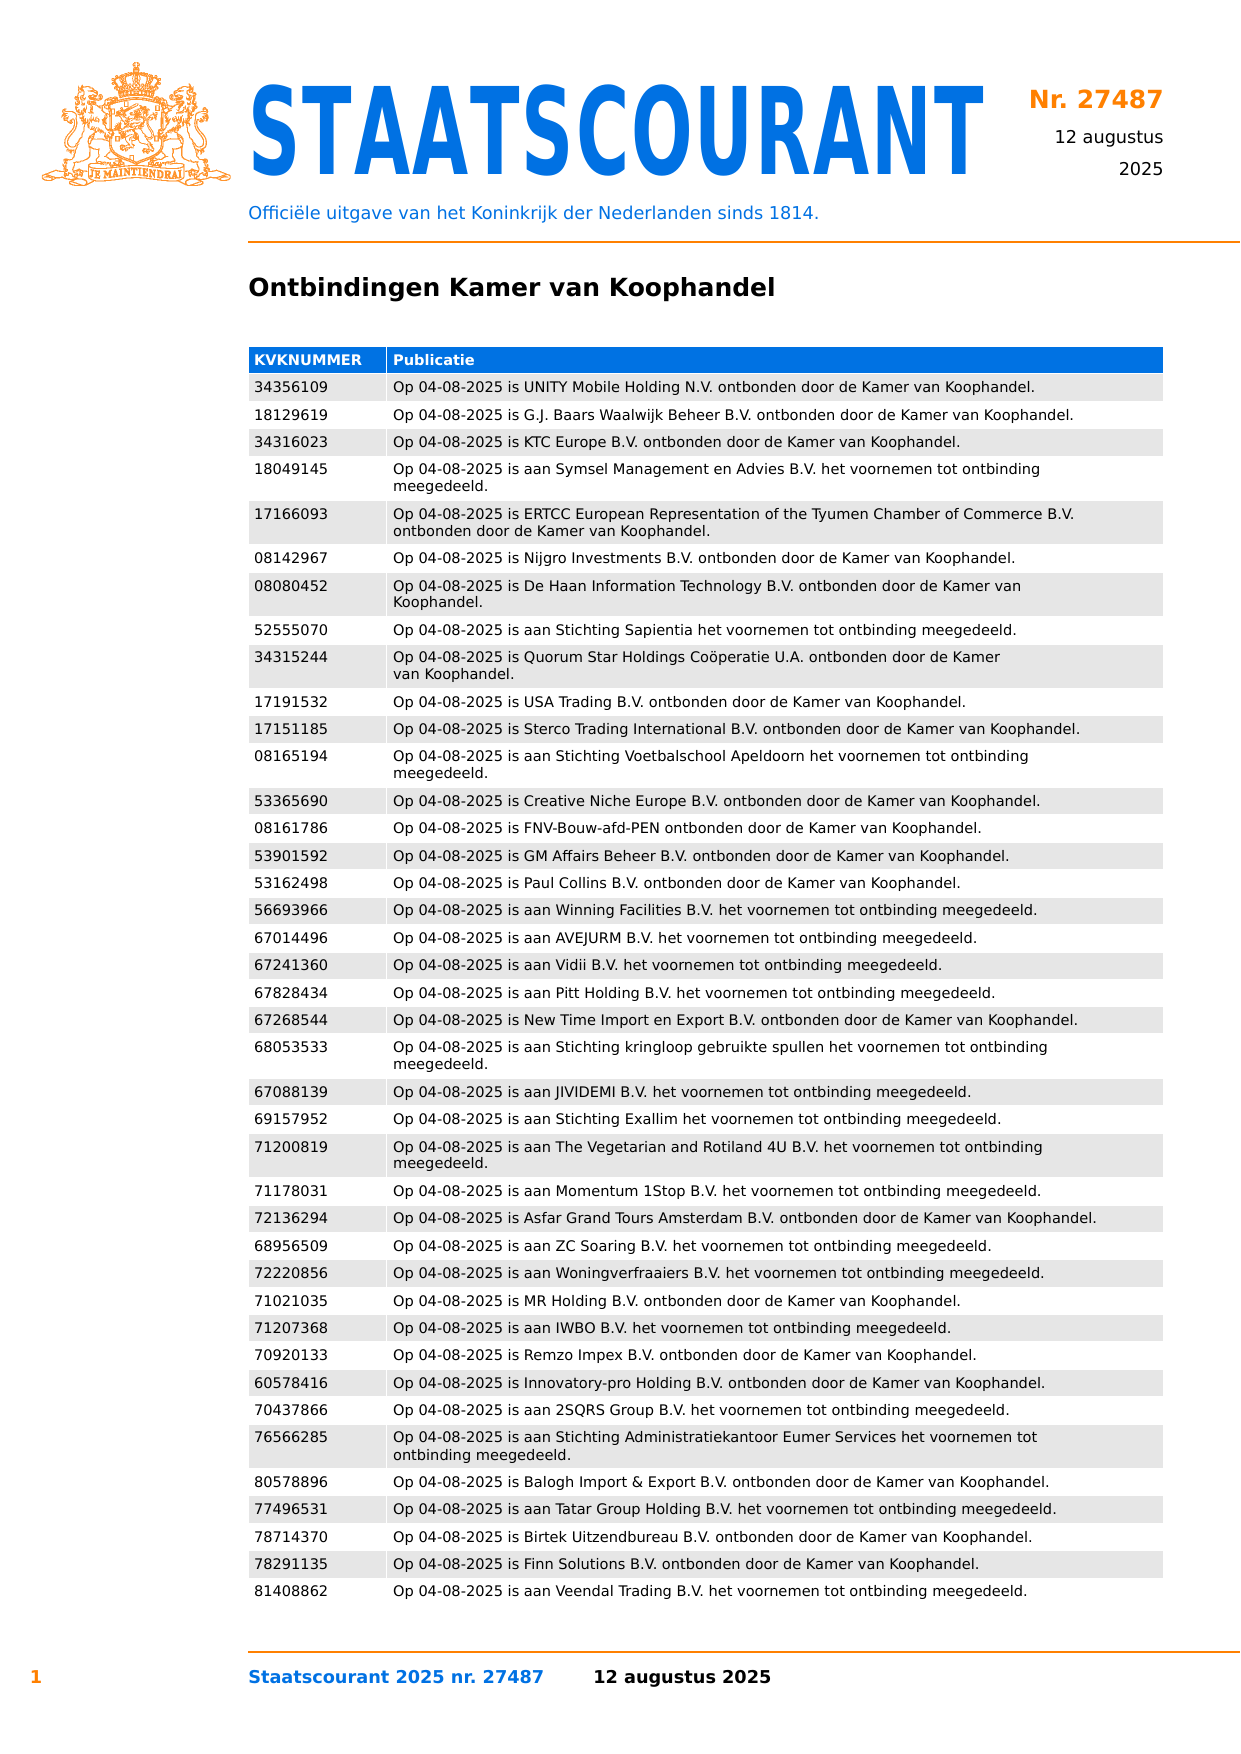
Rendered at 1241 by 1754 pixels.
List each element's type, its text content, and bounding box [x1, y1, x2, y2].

table_cell Op 04-08-2025 is aan ZC Soaring B.V. het voornemen tot ontbinding meegedeeld. [387, 1233, 1163, 1259]
table_cell 08142967 [249, 545, 386, 572]
table_cell 70437866 [249, 1397, 386, 1424]
table_cell Op 04-08-2025 is aan The Vegetarian and Rotiland 4U B.V. het voornemen tot ontbinding meegedeeld. [387, 1134, 1163, 1177]
table_cell 71021035 [249, 1288, 386, 1314]
table_cell 71178031 [249, 1178, 386, 1204]
table_cell Op 04-08-2025 is FNV-Bouw-afd-PEN ontbonden door de Kamer van Koophandel. [387, 815, 1163, 842]
table_cell 80578896 [249, 1469, 386, 1495]
table_cell Op 04-08-2025 is Remzo Impex B.V. ontbonden door de Kamer van Koophandel. [387, 1343, 1163, 1369]
table_cell 34316023 [249, 429, 386, 456]
table_cell 08165194 [249, 744, 386, 787]
table_cell 34356109 [249, 374, 386, 401]
table_cell Op 04-08-2025 is aan IWBO B.V. het voornemen tot ontbinding meegedeeld. [387, 1315, 1163, 1341]
table_cell 78291135 [249, 1551, 386, 1578]
table_cell 76566285 [249, 1425, 386, 1468]
table_cell 56693966 [249, 898, 386, 924]
table_cell Op 04-08-2025 is USA Trading B.V. ontbonden door de Kamer van Koophandel. [387, 689, 1163, 715]
table_cell 08161786 [249, 815, 386, 842]
table_cell Op 04-08-2025 is aan AVEJURM B.V. het voornemen tot ontbinding meegedeeld. [387, 925, 1163, 951]
table_header STAATSCOURANT [248, 62, 998, 203]
table_cell Op 04-08-2025 is Balogh Import & Export B.V. ontbonden door de Kamer van Koophandel. [387, 1469, 1163, 1495]
table_cell 53162498 [249, 870, 386, 897]
table_cell 71207368 [249, 1315, 386, 1341]
table_cell Op 04-08-2025 is aan Vidii B.V. het voornemen tot ontbinding meegedeeld. [387, 953, 1163, 979]
table_cell Op 04-08-2025 is aan Woningverfraaiers B.V. het voornemen tot ontbinding meegedeeld. [387, 1260, 1163, 1287]
table_cell 18049145 [249, 457, 386, 500]
table_cell Op 04-08-2025 is aan Winning Facilities B.V. het voornemen tot ontbinding meegedeeld. [387, 898, 1163, 924]
table_cell 17191532 [249, 689, 386, 715]
table_cell Officiële uitgave van het Koninkrijk der Nederlanden sinds 1814. [248, 203, 1240, 241]
table_cell 72136294 [249, 1206, 386, 1232]
table_cell 17166093 [249, 501, 386, 544]
table_cell Op 04-08-2025 is aan 2SQRS Group B.V. het voornemen tot ontbinding meegedeeld. [387, 1397, 1163, 1424]
subtitle Ontbindingen Kamer van Koophandel [248, 273, 1163, 302]
table_cell Op 04-08-2025 is Paul Collins B.V. ontbonden door de Kamer van Koophandel. [387, 870, 1163, 897]
table_cell 52555070 [249, 617, 386, 643]
table_header [25, 62, 248, 241]
table_cell 67088139 [249, 1079, 386, 1105]
table_cell 2025 [998, 153, 1240, 203]
table_cell Op 04-08-2025 is Creative Niche Europe B.V. ontbonden door de Kamer van Koophandel. [387, 788, 1163, 814]
table_cell Op 04-08-2025 is aan JIVIDEMI B.V. het voornemen tot ontbinding meegedeeld. [387, 1079, 1163, 1105]
table_header KVKNUMMER [249, 347, 386, 373]
table_cell 34315244 [249, 645, 386, 688]
table_cell Op 04-08-2025 is aan Momentum 1Stop B.V. het voornemen tot ontbinding meegedeeld. [387, 1178, 1163, 1204]
table_cell Op 04-08-2025 is aan Pitt Holding B.V. het voornemen tot ontbinding meegedeeld. [387, 980, 1163, 1006]
table_header Publicatie [387, 347, 1163, 373]
table_cell Op 04-08-2025 is ERTCC European Representation of the Tyumen Chamber of Commerce B.V. ontbonden door de Kamer van Koophandel. [387, 501, 1163, 544]
table_cell Op 04-08-2025 is KTC Europe B.V. ontbonden door de Kamer van Koophandel. [387, 429, 1163, 456]
table_cell 68956509 [249, 1233, 386, 1259]
table_cell Op 04-08-2025 is aan Symsel Management en Advies B.V. het voornemen tot ontbinding meegedeeld. [387, 457, 1163, 500]
table_cell 12 augustus [998, 121, 1240, 153]
table_cell Op 04-08-2025 is aan Stichting Administratiekantoor Eumer Services het voornemen tot ontbinding meegedeeld. [387, 1425, 1163, 1468]
table_cell Op 04-08-2025 is Asfar Grand Tours Amsterdam B.V. ontbonden door de Kamer van Koophandel. [387, 1206, 1163, 1232]
table_cell Op 04-08-2025 is Sterco Trading International B.V. ontbonden door de Kamer van Koophandel. [387, 716, 1163, 743]
table_cell Op 04-08-2025 is aan Veendal Trading B.V. het voornemen tot ontbinding meegedeeld. [387, 1579, 1163, 1605]
table_cell 72220856 [249, 1260, 386, 1287]
table_cell Op 04-08-2025 is GM Affairs Beheer B.V. ontbonden door de Kamer van Koophandel. [387, 843, 1163, 869]
table_cell Op 04-08-2025 is aan Tatar Group Holding B.V. het voornemen tot ontbinding meegedeeld. [387, 1496, 1163, 1523]
table_cell 71200819 [249, 1134, 386, 1177]
table_cell 70920133 [249, 1343, 386, 1369]
table_cell 60578416 [249, 1370, 386, 1396]
table_cell Op 04-08-2025 is aan Stichting Exallim het voornemen tot ontbinding meegedeeld. [387, 1106, 1163, 1133]
table_cell Op 04-08-2025 is Nijgro Investments B.V. ontbonden door de Kamer van Koophandel. [387, 545, 1163, 572]
table_cell 69157952 [249, 1106, 386, 1133]
table_cell 53901592 [249, 843, 386, 869]
table_header Nr. 27487 [998, 62, 1240, 121]
picture [41, 62, 231, 186]
table_cell Op 04-08-2025 is New Time Import en Export B.V. ontbonden door de Kamer van Koophandel. [387, 1007, 1163, 1033]
table_cell Op 04-08-2025 is Quorum Star Holdings Coöperatie U.A. ontbonden door de Kamer van Koophandel. [387, 645, 1163, 688]
table_cell 17151185 [249, 716, 386, 743]
table_cell 53365690 [249, 788, 386, 814]
table_cell Op 04-08-2025 is MR Holding B.V. ontbonden door de Kamer van Koophandel. [387, 1288, 1163, 1314]
table_cell 67268544 [249, 1007, 386, 1033]
table_cell 08080452 [249, 573, 386, 616]
table_cell Op 04-08-2025 is aan Stichting Voetbalschool Apeldoorn het voornemen tot ontbinding meegedeeld. [387, 744, 1163, 787]
table_cell 18129619 [249, 402, 386, 428]
table_cell Op 04-08-2025 is G.J. Baars Waalwijk Beheer B.V. ontbonden door de Kamer van Koophandel. [387, 402, 1163, 428]
table_cell 77496531 [249, 1496, 386, 1523]
table_cell 67241360 [249, 953, 386, 979]
table_cell Op 04-08-2025 is Birtek Uitzendbureau B.V. ontbonden door de Kamer van Koophandel. [387, 1524, 1163, 1550]
table_cell Op 04-08-2025 is Finn Solutions B.V. ontbonden door de Kamer van Koophandel. [387, 1551, 1163, 1578]
table_cell Op 04-08-2025 is UNITY Mobile Holding N.V. ontbonden door de Kamer van Koophandel. [387, 374, 1163, 401]
table_cell Op 04-08-2025 is aan Stichting kringloop gebruikte spullen het voornemen tot ontbinding meegedeeld. [387, 1035, 1163, 1078]
table_cell Op 04-08-2025 is aan Stichting Sapientia het voornemen tot ontbinding meegedeeld. [387, 617, 1163, 643]
table_cell 67828434 [249, 980, 386, 1006]
table_cell 68053533 [249, 1035, 386, 1078]
table_cell Op 04-08-2025 is De Haan Information Technology B.V. ontbonden door de Kamer van Koophandel. [387, 573, 1163, 616]
table_cell Op 04-08-2025 is Innovatory-pro Holding B.V. ontbonden door de Kamer van Koophandel. [387, 1370, 1163, 1396]
table_cell 81408862 [249, 1579, 386, 1605]
table_cell 67014496 [249, 925, 386, 951]
table_cell 78714370 [249, 1524, 386, 1550]
